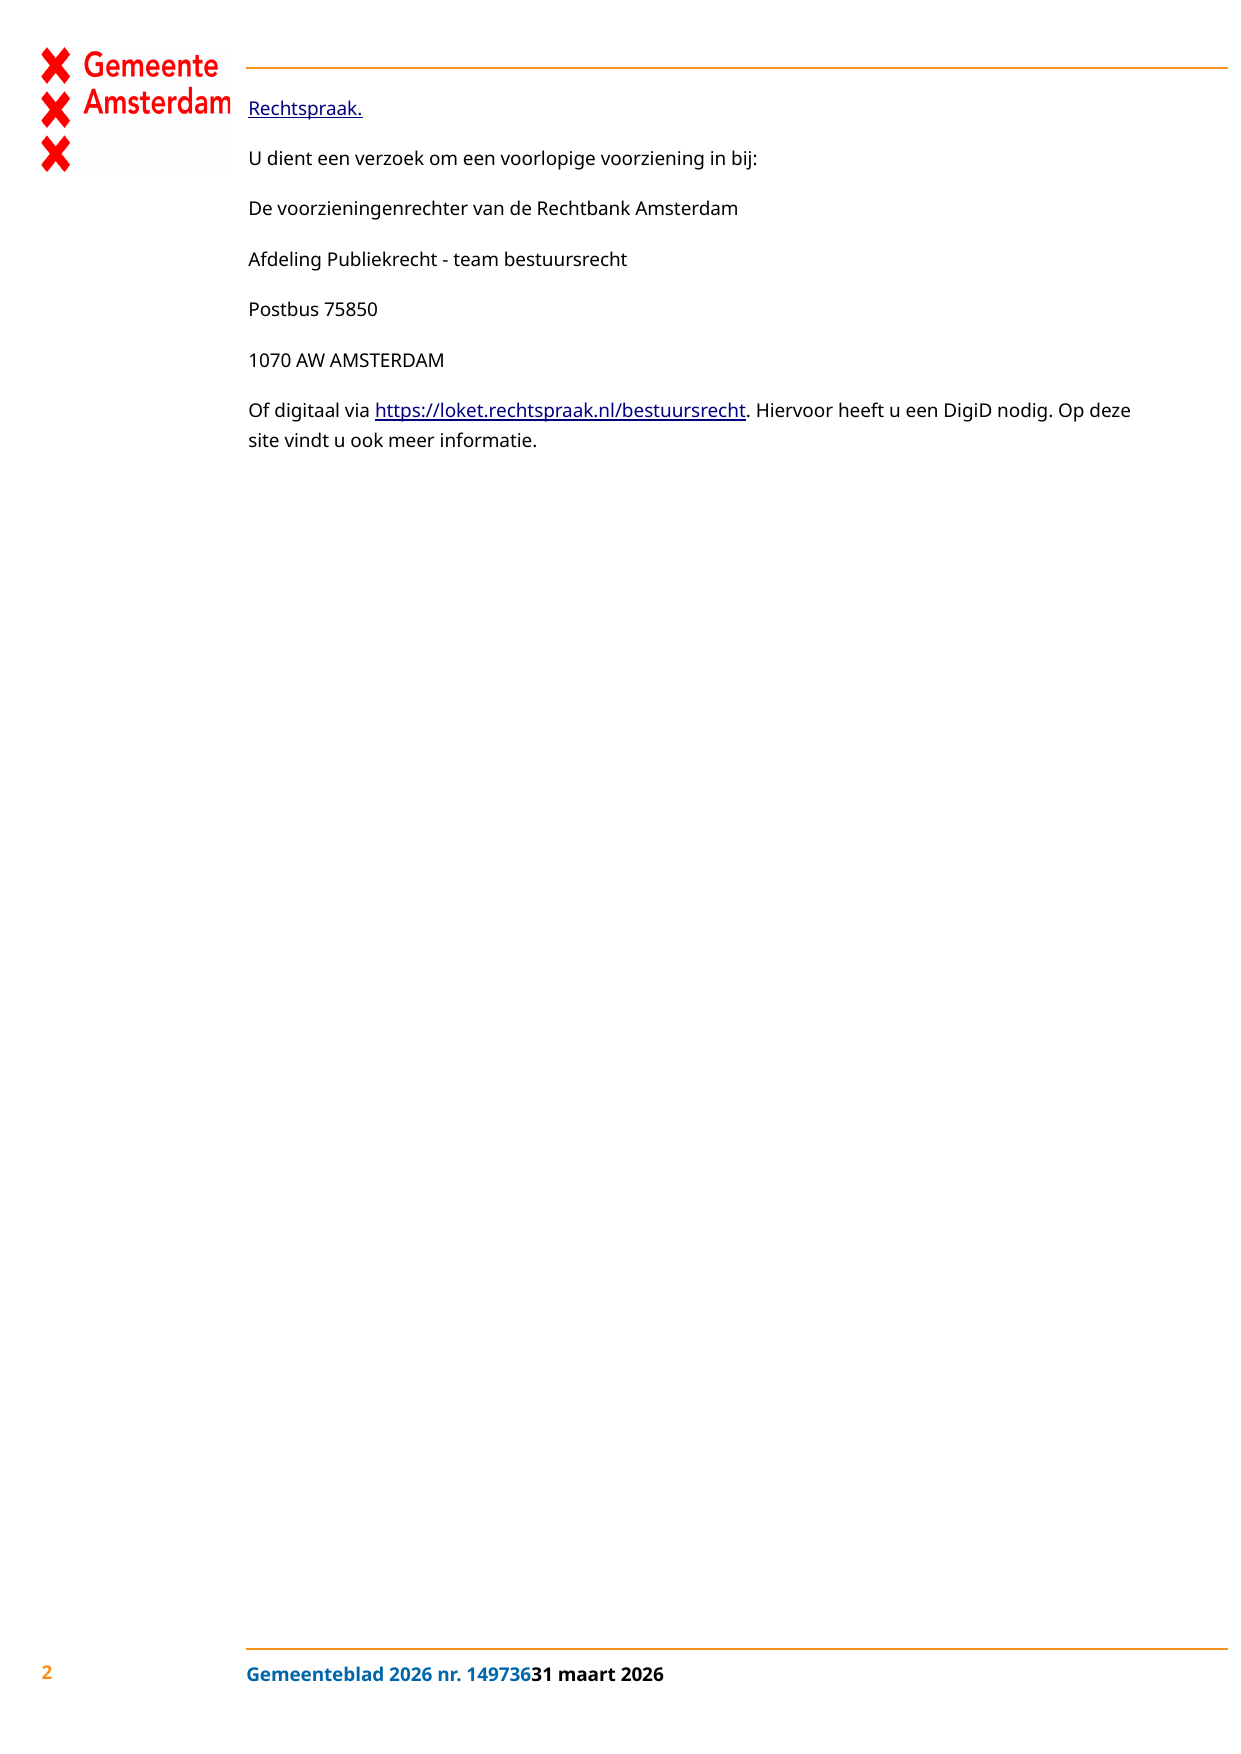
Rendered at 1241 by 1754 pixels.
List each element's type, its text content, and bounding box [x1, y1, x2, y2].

text Rechtspraak. [248, 95, 1152, 121]
text Of digitaal via https://loket.rechtspraak.nl/bestuursrecht. Hiervoor heeft u een DigiD nodig. Op deze site vindt u ook meer informatie. [248, 397, 1152, 453]
text Afdeling Publiekrecht - team bestuursrecht [248, 246, 1152, 272]
text U dient een verzoek om een voorlopige voorziening in bij: [248, 145, 1152, 171]
text De voorzieningenrechter van de Rechtbank Amsterdam [248, 196, 1152, 221]
text 1070 AW AMSTERDAM [248, 347, 1152, 373]
text Postbus 75850 [248, 296, 1152, 322]
picture [41, 47, 231, 172]
